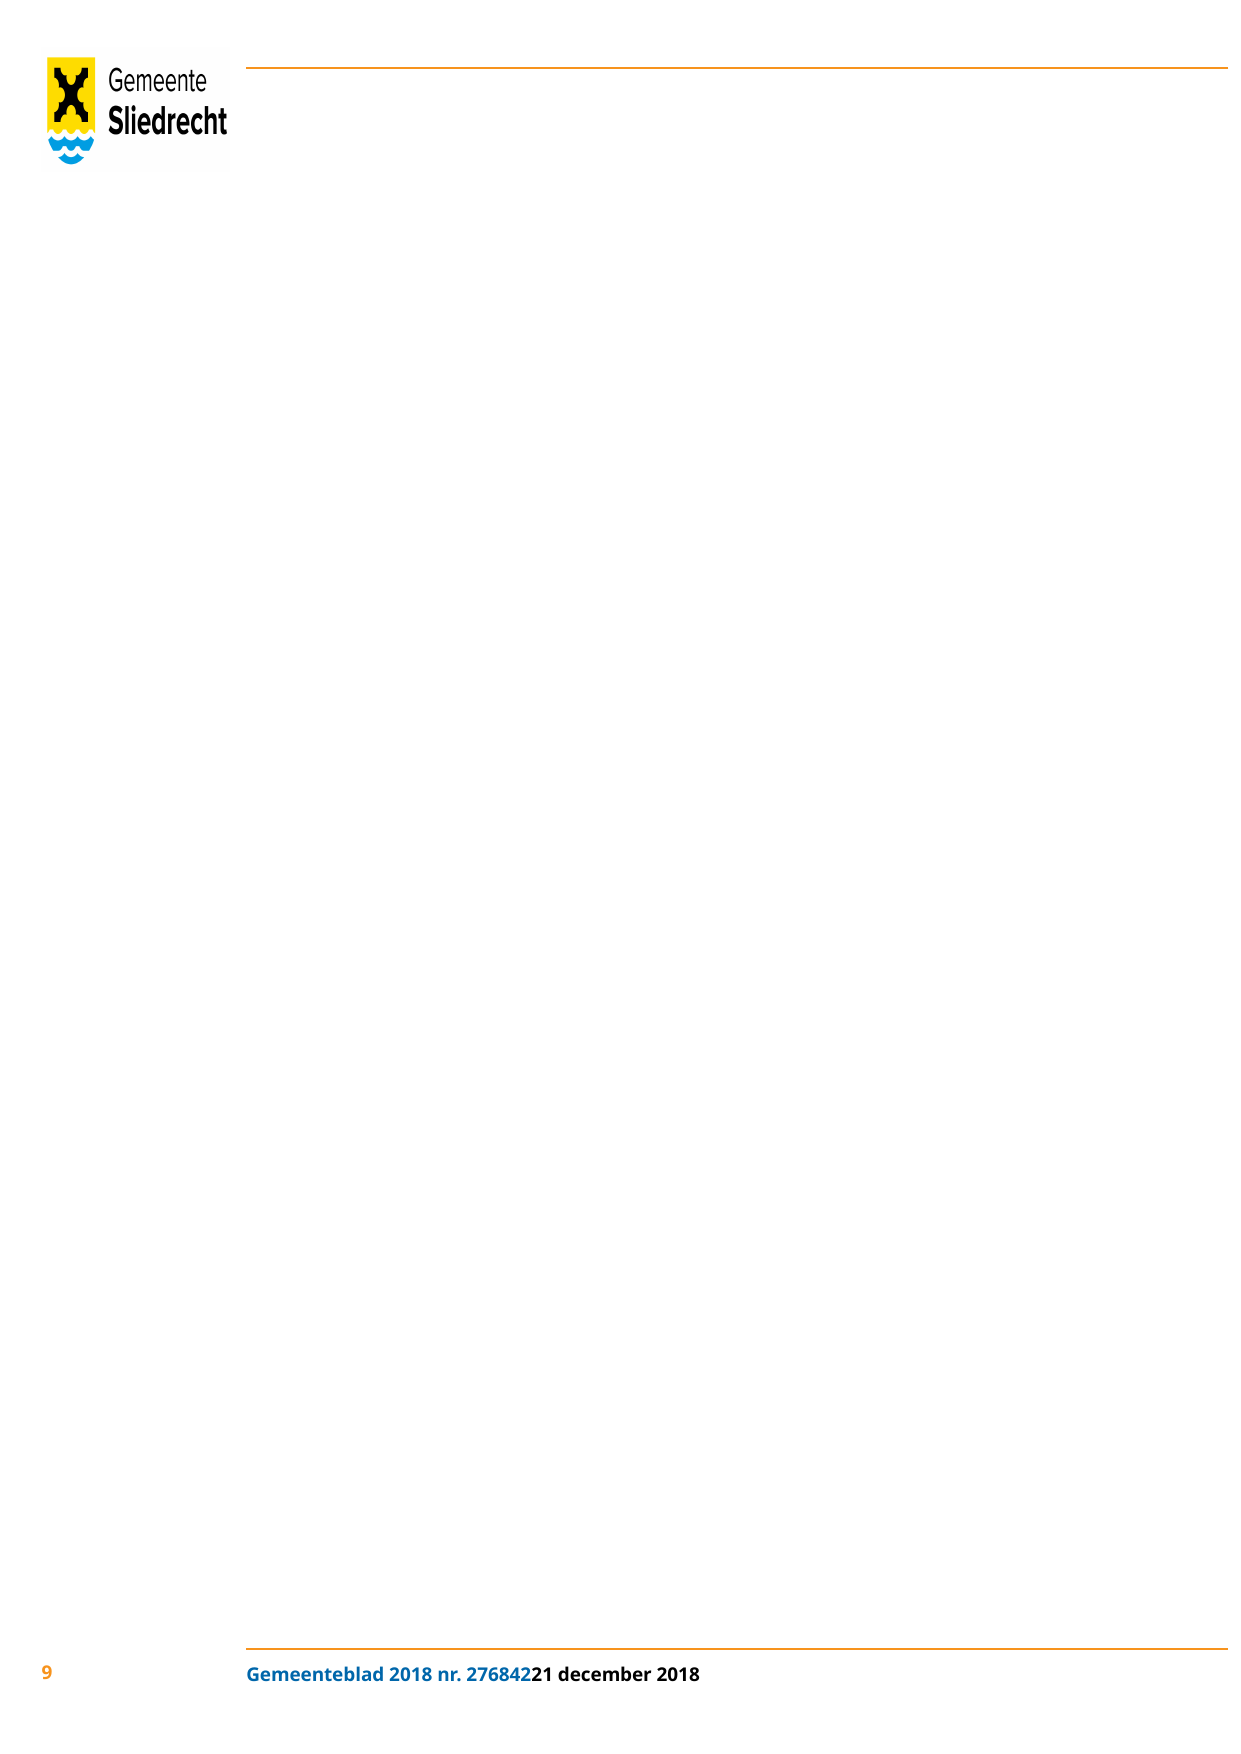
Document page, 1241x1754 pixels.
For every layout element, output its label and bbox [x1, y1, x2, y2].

picture [41, 47, 231, 172]
